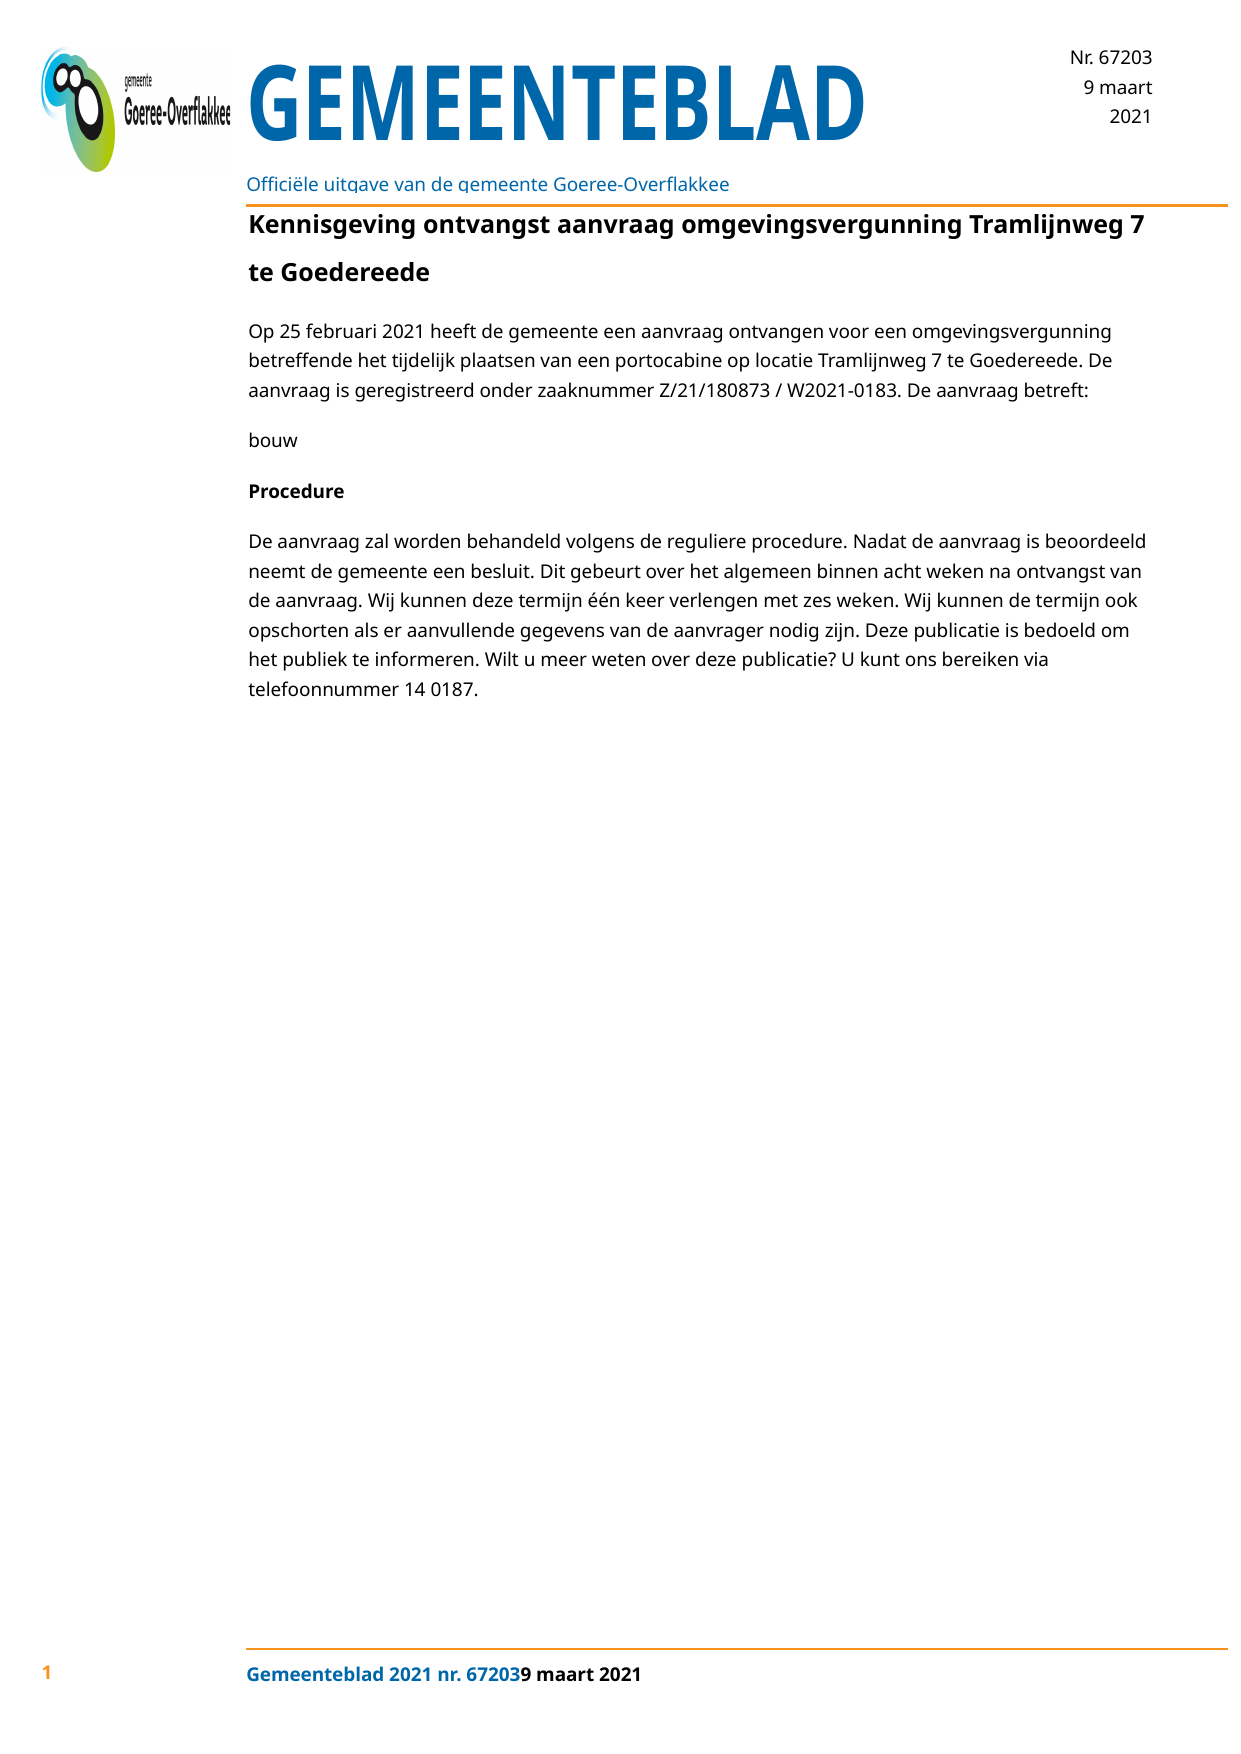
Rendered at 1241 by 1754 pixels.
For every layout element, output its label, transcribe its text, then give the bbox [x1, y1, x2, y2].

text De aanvraag zal worden behandeld volgens de reguliere procedure. Nadat de aanvraag is beoordeeld neemt de gemeente een besluit. Dit gebeurt over het algemeen binnen acht weken na ontvangst van de aanvraag. Wij kunnen deze termijn één keer verlengen met zes weken. Wij kunnen de termijn ook opschorten als er aanvullende gegevens van de aanvrager nodig zijn. Deze publicatie is bedoeld om het publiek te informeren. Wilt u meer weten over deze publicatie? U kunt ons bereiken via telefoonnummer 14 0187. [248, 528, 1152, 702]
picture [41, 47, 231, 172]
text Op 25 februari 2021 heeft de gemeente een aanvraag ontvangen voor een omgevingsvergunning betreffende het tijdelijk plaatsen van een portocabine op locatie Tramlijnweg 7 te Goedereede. De aanvraag is geregistreerd onder zaaknummer Z/21/180873 / W2021-0183. De aanvraag betreft: [248, 318, 1152, 403]
text Procedure [248, 478, 1152, 504]
text bouw [248, 427, 1152, 453]
text Kennisgeving ontvangst aanvraag omgevingsvergunning Tramlijnweg 7 te Goedereede [248, 207, 1152, 288]
